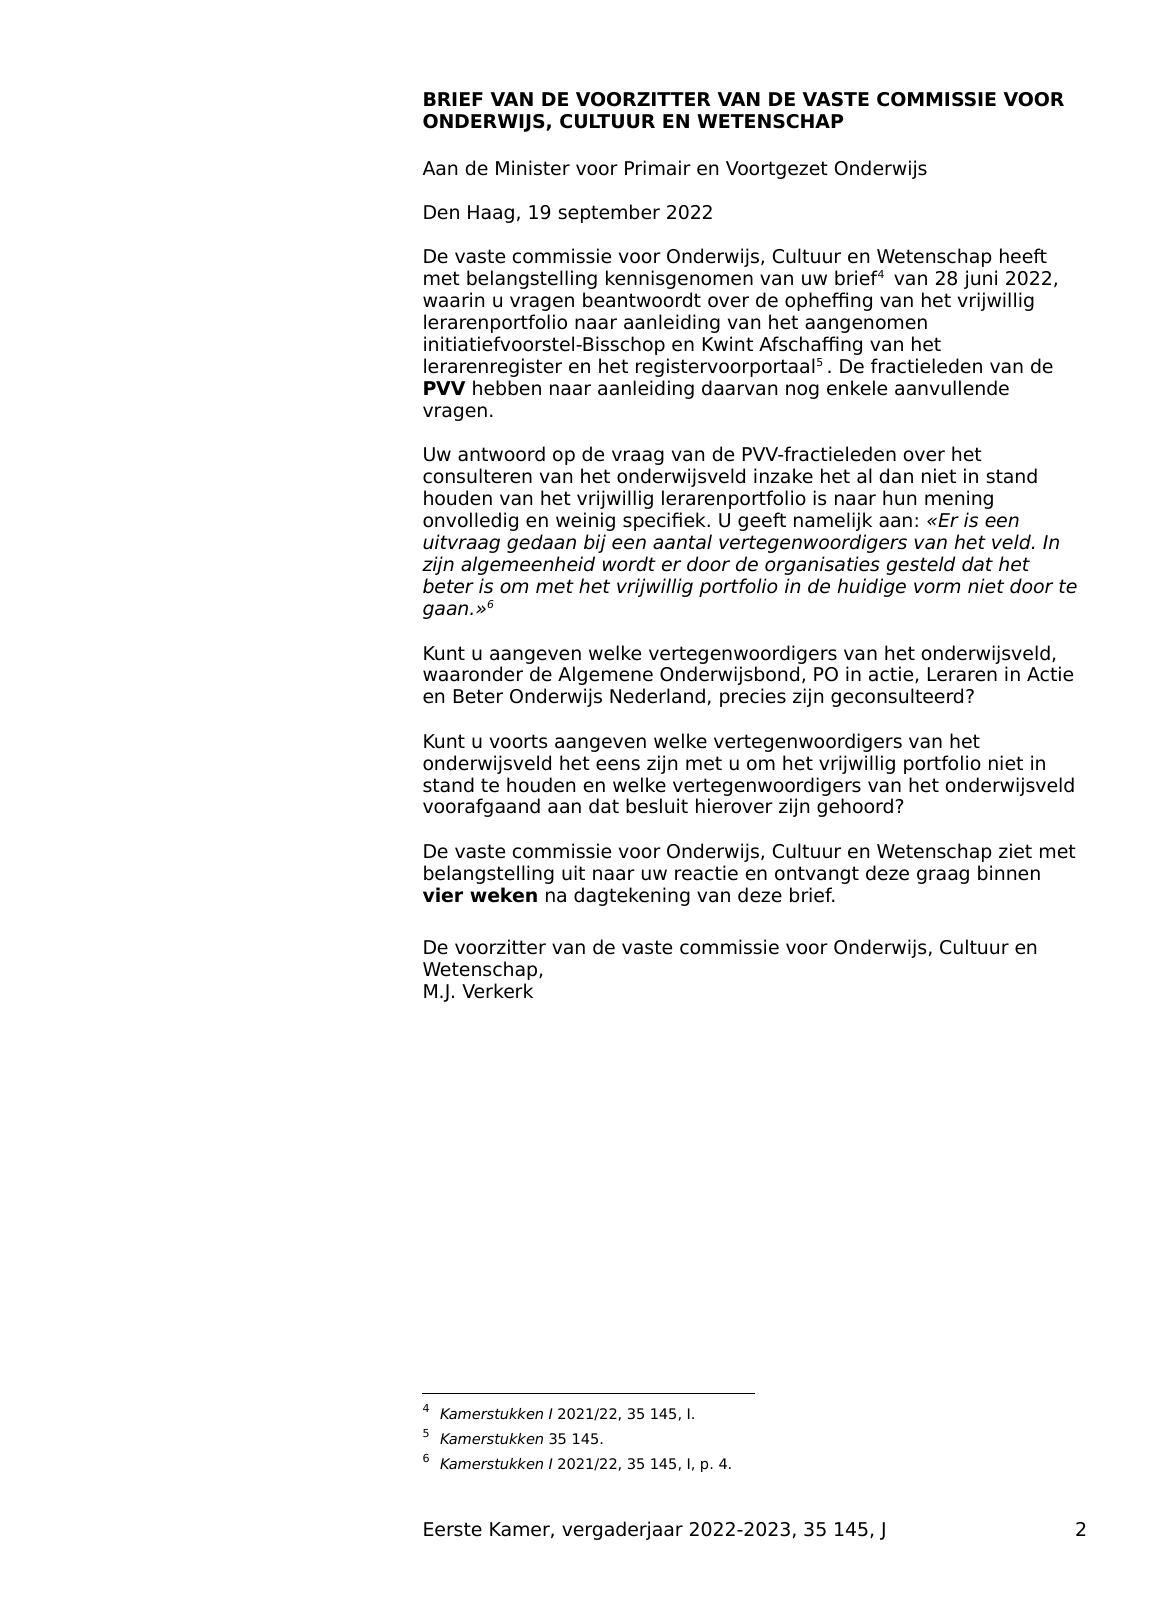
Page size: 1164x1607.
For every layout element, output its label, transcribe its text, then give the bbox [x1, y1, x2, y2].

text Uw antwoord op de vraag van de PVV-fractieleden over het consulteren van het onderwijsveld inzake het al dan niet in stand houden van het vrijwillig lerarenportfolio is naar hun mening onvolledig en weinig specifiek. U geeft namelijk aan: «Er is een uitvraag gedaan bij een aantal vertegenwoordigers van het veld. In zijn algemeenheid wordt er door de organisaties gesteld dat het beter is om met het vrijwillig portfolio in de huidige vorm niet door te gaan.» [422, 444, 1087, 620]
text De vaste commissie voor Onderwijs, Cultuur en Wetenschap ziet met belangstelling uit naar uw reactie en ontvangt deze graag binnen vier weken na dagtekening van deze brief. [422, 841, 1087, 907]
text Kamerstukken I 2021/22, 35 145, I. [422, 1402, 1087, 1424]
text Kamerstukken 35 145. [422, 1427, 1087, 1449]
text Aan de Minister voor Primair en Voortgezet Onderwijs [422, 158, 1087, 180]
text De vaste commissie voor Onderwijs, Cultuur en Wetenschap heeft met belangstelling kennisgenomen van uw brief van 28 juni 2022, waarin u vragen beantwoordt over de opheffing van het vrijwillig lerarenportfolio naar aanleiding van het aangenomen initiatiefvoorstel-Bisschop en Kwint Afschaffing van het lerarenregister en het registervoorportaal. De fractieleden van de PVV hebben naar aanleiding daarvan nog enkele aanvullende vragen. [422, 246, 1087, 422]
text Den Haag, 19 september 2022 [422, 202, 1087, 224]
text Kunt u voorts aangeven welke vertegenwoordigers van het onderwijsveld het eens zijn met u om het vrijwillig portfolio niet in stand te houden en welke vertegenwoordigers van het onderwijsveld voorafgaand aan dat besluit hierover zijn gehoord? [422, 731, 1087, 818]
text Kamerstukken I 2021/22, 35 145, I, p. 4. [422, 1452, 1087, 1474]
subtitle BRIEF VAN DE VOORZITTER VAN DE VASTE COMMISSIE VOOR ONDERWIJS, CULTUUR EN WETENSCHAP [422, 89, 1087, 133]
text Kunt u aangeven welke vertegenwoordigers van het onderwijsveld, waaronder de Algemene Onderwijsbond, PO in actie, Leraren in Actie en Beter Onderwijs Nederland, precies zijn geconsulteerd? [422, 642, 1087, 708]
text De voorzitter van de vaste commissie voor Onderwijs, Cultuur en Wetenschap, M.J. Verkerk [422, 937, 1087, 1002]
